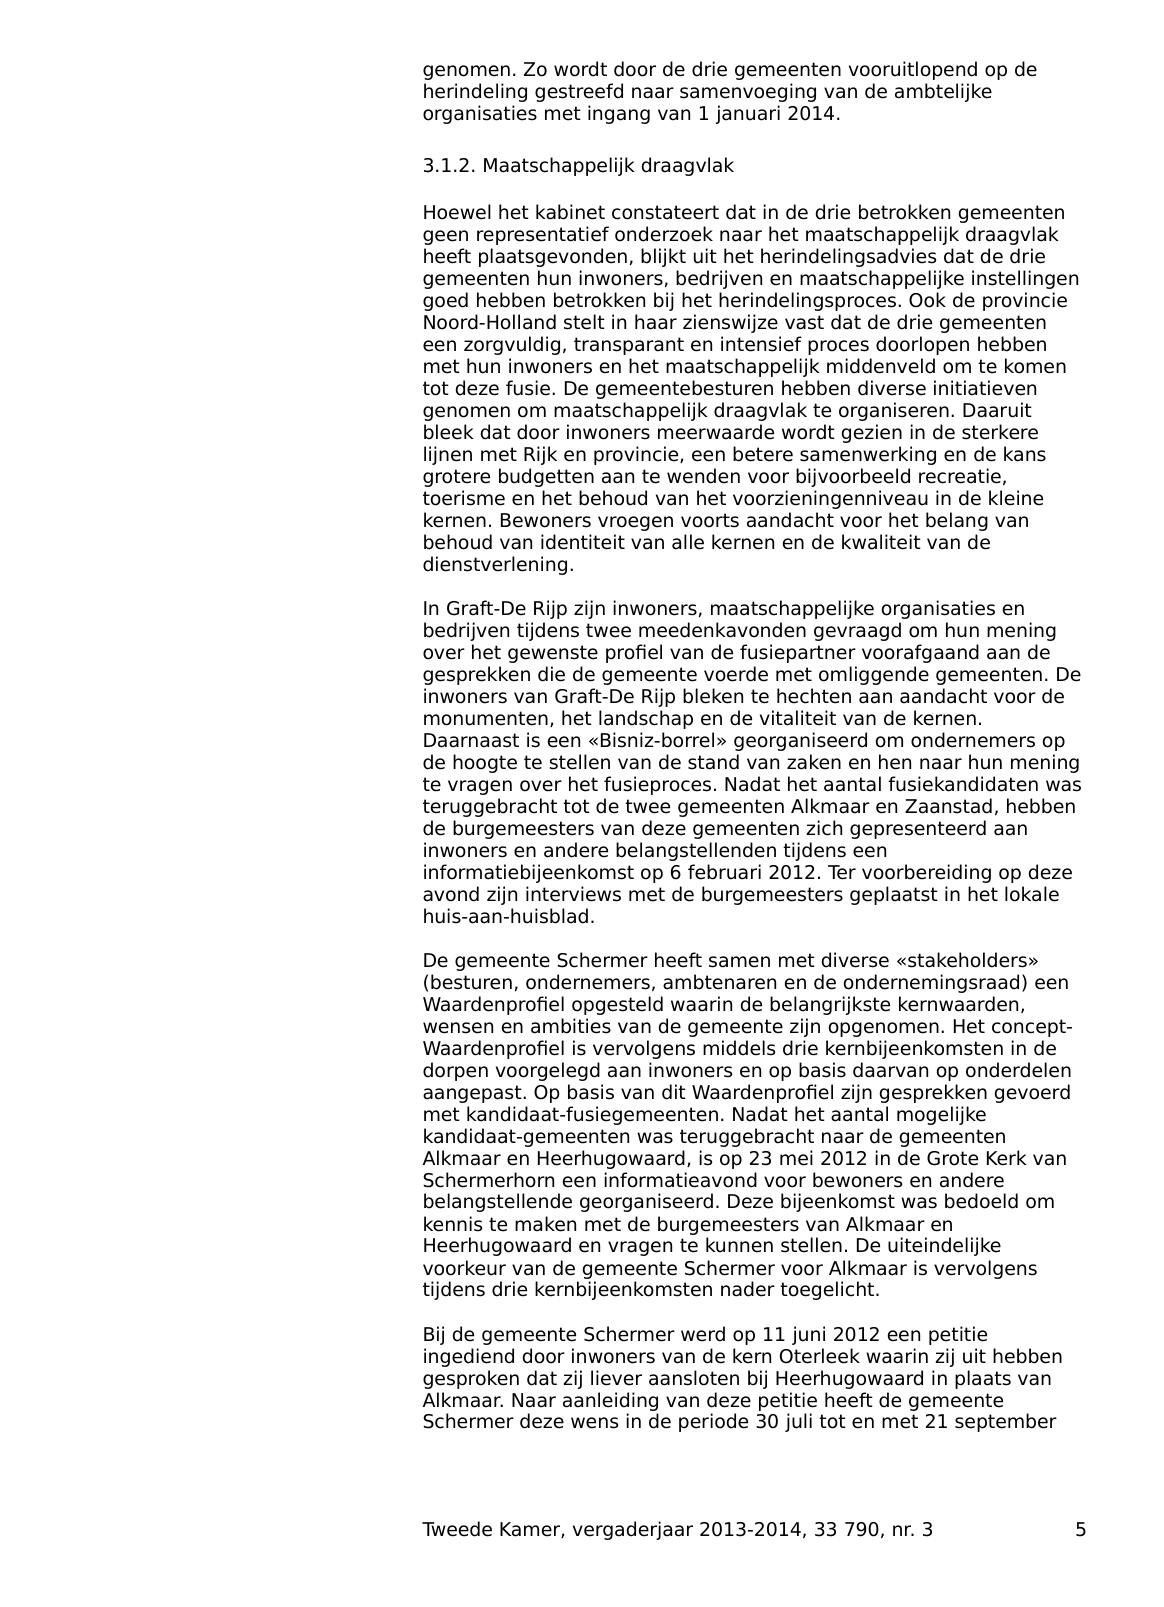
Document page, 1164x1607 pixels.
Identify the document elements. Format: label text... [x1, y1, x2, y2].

text In Graft-De Rijp zijn inwoners, maatschappelijke organisaties en bedrijven tijdens twee meedenkavonden gevraagd om hun mening over het gewenste profiel van de fusiepartner voorafgaand aan de gesprekken die de gemeente voerde met omliggende gemeenten. De inwoners van Graft-De Rijp bleken te hechten aan aandacht voor de monumenten, het landschap en de vitaliteit van de kernen. [422, 598, 1087, 730]
text Hoewel het kabinet constateert dat in de drie betrokken gemeenten geen representatief onderzoek naar het maatschappelijk draagvlak heeft plaatsgevonden, blijkt uit het herindelingsadvies dat de drie gemeenten hun inwoners, bedrijven en maatschappelijke instellingen goed hebben betrokken bij het herindelingsproces. Ook de provincie Noord-Holland stelt in haar zienswijze vast dat de drie gemeenten een zorgvuldig, transparant en intensief proces doorlopen hebben met hun inwoners en het maatschappelijk middenveld om te komen tot deze fusie. De gemeentebesturen hebben diverse initiatieven genomen om maatschappelijk draagvlak te organiseren. Daaruit bleek dat door inwoners meerwaarde wordt gezien in de sterkere lijnen met Rijk en provincie, een betere samenwerking en de kans grotere budgetten aan te wenden voor bijvoorbeeld recreatie, toerisme en het behoud van het voorzieningenniveau in de kleine kernen. Bewoners vroegen voorts aandacht voor het belang van behoud van identiteit van alle kernen en de kwaliteit van de dienstverlening. [422, 202, 1087, 576]
text Daarnaast is een «Bisniz-borrel» georganiseerd om ondernemers op de hoogte te stellen van de stand van zaken en hen naar hun mening te vragen over het fusieproces. Nadat het aantal fusiekandidaten was teruggebracht tot de twee gemeenten Alkmaar en Zaanstad, hebben de burgemeesters van deze gemeenten zich gepresenteerd aan inwoners en andere belangstellenden tijdens een informatiebijeenkomst op 6 februari 2012. Ter voorbereiding op deze avond zijn interviews met de burgemeesters geplaatst in het lokale huis-aan-huisblad. [422, 730, 1087, 927]
text Bij de gemeente Schermer werd op 11 juni 2012 een petitie ingediend door inwoners van de kern Oterleek waarin zij uit hebben gesproken dat zij liever aansloten bij Heerhugowaard in plaats van Alkmaar. Naar aanleiding van deze petitie heeft de gemeente Schermer deze wens in de periode 30 juli tot en met 21 september [422, 1323, 1087, 1433]
subtitle 3.1.2. Maatschappelijk draagvlak [422, 155, 1087, 177]
text genomen. Zo wordt door de drie gemeenten vooruitlopend op de herindeling gestreefd naar samenvoeging van de ambtelijke organisaties met ingang van 1 januari 2014. [422, 59, 1087, 125]
text De gemeente Schermer heeft samen met diverse «stakeholders» (besturen, ondernemers, ambtenaren en de ondernemingsraad) een Waardenprofiel opgesteld waarin de belangrijkste kernwaarden, wensen en ambities van de gemeente zijn opgenomen. Het concept-Waardenprofiel is vervolgens middels drie kernbijeenkomsten in de dorpen voorgelegd aan inwoners en op basis daarvan op onderdelen aangepast. Op basis van dit Waardenprofiel zijn gesprekken gevoerd met kandidaat-fusiegemeenten. Nadat het aantal mogelijke kandidaat-gemeenten was teruggebracht naar de gemeenten Alkmaar en Heerhugowaard, is op 23 mei 2012 in de Grote Kerk van Schermerhorn een informatieavond voor bewoners en andere belangstellende georganiseerd. Deze bijeenkomst was bedoeld om kennis te maken met de burgemeesters van Alkmaar en Heerhugowaard en vragen te kunnen stellen. De uiteindelijke voorkeur van de gemeente Schermer voor Alkmaar is vervolgens tijdens drie kernbijeenkomsten nader toegelicht. [422, 950, 1087, 1301]
